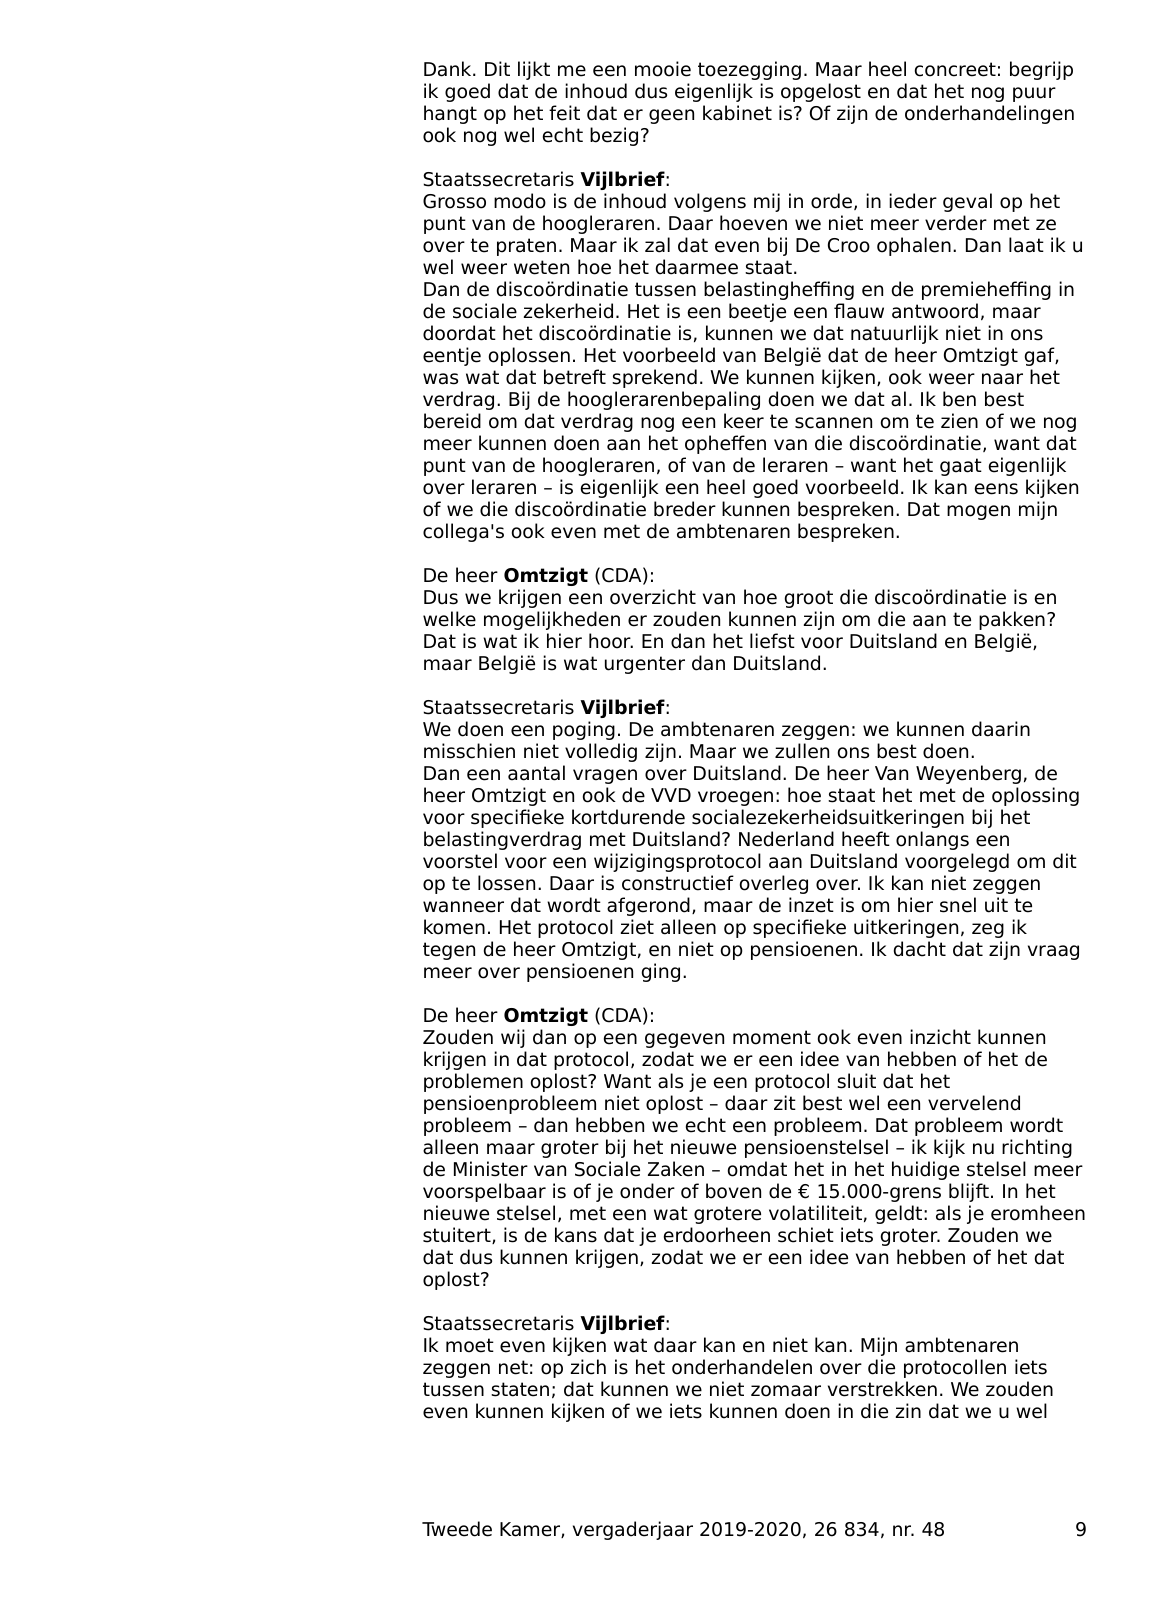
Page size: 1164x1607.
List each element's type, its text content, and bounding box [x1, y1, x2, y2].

text De heer Omtzigt (CDA): [422, 1005, 1087, 1027]
text De heer Omtzigt (CDA): [422, 565, 1087, 587]
text Dan de discoördinatie tussen belastingheffing en de premieheffing in de sociale zekerheid. Het is een beetje een flauw antwoord, maar doordat het discoördinatie is, kunnen we dat natuurlijk niet in ons eentje oplossen. Het voorbeeld van België dat de heer Omtzigt gaf, was wat dat betreft sprekend. We kunnen kijken, ook weer naar het verdrag. Bij de hooglerarenbepaling doen we dat al. Ik ben best bereid om dat verdrag nog een keer te scannen om te zien of we nog meer kunnen doen aan het opheffen van die discoördinatie, want dat punt van de hoogleraren, of van de leraren – want het gaat eigenlijk over leraren – is eigenlijk een heel goed voorbeeld. Ik kan eens kijken of we die discoördinatie breder kunnen bespreken. Dat mogen mijn collega's ook even met de ambtenaren bespreken. [422, 279, 1087, 543]
text Dank. Dit lijkt me een mooie toezegging. Maar heel concreet: begrijp ik goed dat de inhoud dus eigenlijk is opgelost en dat het nog puur hangt op het feit dat er geen kabinet is? Of zijn de onderhandelingen ook nog wel echt bezig? [422, 59, 1087, 147]
text Zouden wij dan op een gegeven moment ook even inzicht kunnen krijgen in dat protocol, zodat we er een idee van hebben of het de problemen oplost? Want als je een protocol sluit dat het pensioenprobleem niet oplost – daar zit best wel een vervelend probleem – dan hebben we echt een probleem. Dat probleem wordt alleen maar groter bij het nieuwe pensioenstelsel – ik kijk nu richting de Minister van Sociale Zaken – omdat het in het huidige stelsel meer voorspelbaar is of je onder of boven de € 15.000-grens blijft. In het nieuwe stelsel, met een wat grotere volatiliteit, geldt: als je eromheen stuitert, is de kans dat je erdoorheen schiet iets groter. Zouden we dat dus kunnen krijgen, zodat we er een idee van hebben of het dat oplost? [422, 1027, 1087, 1291]
text Staatssecretaris Vijlbrief: [422, 697, 1087, 719]
text Ik moet even kijken wat daar kan en niet kan. Mijn ambtenaren zeggen net: op zich is het onderhandelen over die protocollen iets tussen staten; dat kunnen we niet zomaar verstrekken. We zouden even kunnen kijken of we iets kunnen doen in die zin dat we u wel [422, 1335, 1087, 1423]
text Dus we krijgen een overzicht van hoe groot die discoördinatie is en welke mogelijkheden er zouden kunnen zijn om die aan te pakken? Dat is wat ik hier hoor. En dan het liefst voor Duitsland en België, maar België is wat urgenter dan Duitsland. [422, 587, 1087, 675]
text Staatssecretaris Vijlbrief: [422, 1313, 1087, 1335]
text Staatssecretaris Vijlbrief: [422, 169, 1087, 191]
text Grosso modo is de inhoud volgens mij in orde, in ieder geval op het punt van de hoogleraren. Daar hoeven we niet meer verder met ze over te praten. Maar ik zal dat even bij De Croo ophalen. Dan laat ik u wel weer weten hoe het daarmee staat. [422, 191, 1087, 279]
text Dan een aantal vragen over Duitsland. De heer Van Weyenberg, de heer Omtzigt en ook de VVD vroegen: hoe staat het met de oplossing voor specifieke kortdurende socialezekerheidsuitkeringen bij het belastingverdrag met Duitsland? Nederland heeft onlangs een voorstel voor een wijzigingsprotocol aan Duitsland voorgelegd om dit op te lossen. Daar is constructief overleg over. Ik kan niet zeggen wanneer dat wordt afgerond, maar de inzet is om hier snel uit te komen. Het protocol ziet alleen op specifieke uitkeringen, zeg ik tegen de heer Omtzigt, en niet op pensioenen. Ik dacht dat zijn vraag meer over pensioenen ging. [422, 763, 1087, 983]
text We doen een poging. De ambtenaren zeggen: we kunnen daarin misschien niet volledig zijn. Maar we zullen ons best doen. [422, 719, 1087, 763]
